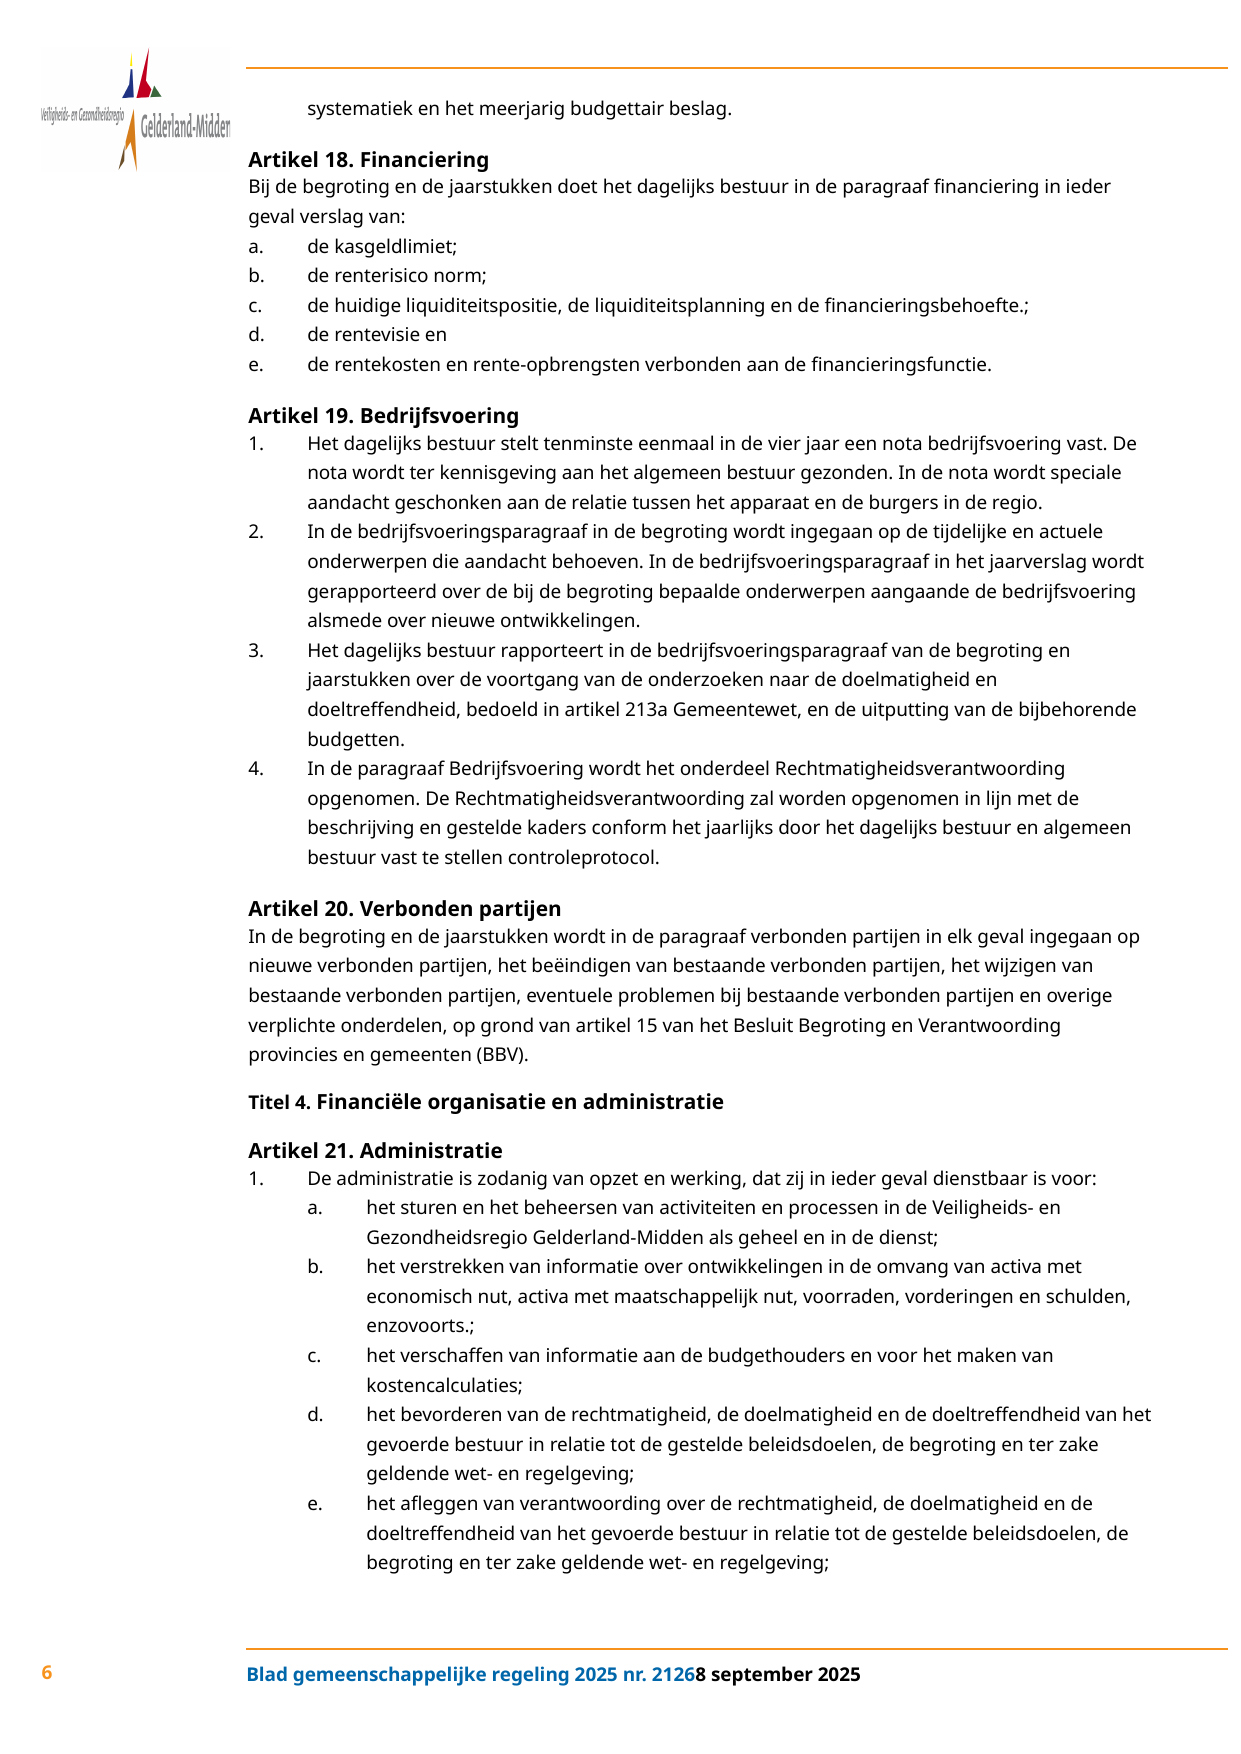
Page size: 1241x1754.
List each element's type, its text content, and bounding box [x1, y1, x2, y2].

text Artikel 19. Bedrijfsvoering [248, 402, 1152, 430]
list de kasgeldlimiet; [248, 233, 1152, 258]
list het sturen en het beheersen van activiteiten en processen in de Veiligheids- en Gezondheidsregio Gelderland-Midden als geheel en in de dienst; [307, 1194, 1152, 1249]
list de renterisico norm; [248, 262, 1152, 288]
list In de paragraaf Bedrijfsvoering wordt het onderdeel Rechtmatigheidsverantwoording opgenomen. De Rechtmatigheidsverantwoording zal worden opgenomen in lijn met de beschrijving en gestelde kaders conform het jaarlijks door het dagelijks bestuur en algemeen bestuur vast te stellen controleprotocol. [248, 755, 1152, 870]
text Bij de begroting en de jaarstukken doet het dagelijks bestuur in de paragraaf financiering in ieder geval verslag van: [248, 174, 1152, 229]
text Titel 4. Financiële organisatie en administratie [248, 1087, 1152, 1115]
list het bevorderen van de rechtmatigheid, de doelmatigheid en de doeltreffendheid van het gevoerde bestuur in relatie tot de gestelde beleidsdoelen, de begroting en ter zake geldende wet- en regelgeving; [307, 1401, 1152, 1486]
list het afleggen van verantwoording over de rechtmatigheid, de doelmatigheid en de doeltreffendheid van het gevoerde bestuur in relatie tot de gestelde beleidsdoelen, de begroting en ter zake geldende wet- en regelgeving; [307, 1490, 1152, 1575]
list het verstrekken van informatie over ontwikkelingen in de omvang van activa met economisch nut, activa met maatschappelijk nut, voorraden, vorderingen en schulden, enzovoorts.; [307, 1253, 1152, 1338]
picture [41, 47, 231, 172]
list de huidige liquiditeitspositie, de liquiditeitsplanning en de financieringsbehoefte.; [248, 292, 1152, 318]
list Het dagelijks bestuur stelt tenminste eenmaal in de vier jaar een nota bedrijfsvoering vast. De nota wordt ter kennisgeving aan het algemeen bestuur gezonden. In de nota wordt speciale aandacht geschonken aan de relatie tussen het apparaat en de burgers in de regio. [248, 430, 1152, 515]
list systematiek en het meerjarig budgettair beslag. [248, 95, 1152, 121]
text Artikel 21. Administratie [248, 1136, 1152, 1165]
text Artikel 18. Financiering [248, 145, 1152, 174]
list het verschaffen van informatie aan de budgethouders en voor het maken van kostencalculaties; [307, 1342, 1152, 1397]
list de rentevisie en [248, 322, 1152, 347]
list De administratie is zodanig van opzet en werking, dat zij in ieder geval dienstbaar is voor: [248, 1165, 1152, 1190]
list In de bedrijfsvoeringsparagraaf in de begroting wordt ingegaan op de tijdelijke en actuele onderwerpen die aandacht behoeven. In de bedrijfsvoeringsparagraaf in het jaarverslag wordt gerapporteerd over de bij de begroting bepaalde onderwerpen aangaande de bedrijfsvoering alsmede over nieuwe ontwikkelingen. [248, 519, 1152, 633]
list Het dagelijks bestuur rapporteert in de bedrijfsvoeringsparagraaf van de begroting en jaarstukken over de voortgang van de onderzoeken naar de doelmatigheid en doeltreffendheid, bedoeld in artikel 213a Gemeentewet, en de uitputting van de bijbehorende budgetten. [248, 637, 1152, 752]
list de rentekosten en rente-opbrengsten verbonden aan de financieringsfunctie. [248, 351, 1152, 377]
text Artikel 20. Verbonden partijen [248, 894, 1152, 923]
text In de begroting en de jaarstukken wordt in de paragraaf verbonden partijen in elk geval ingegaan op nieuwe verbonden partijen, het beëindigen van bestaande verbonden partijen, het wijzigen van bestaande verbonden partijen, eventuele problemen bij bestaande verbonden partijen en overige verplichte onderdelen, op grond van artikel 15 van het Besluit Begroting en Verantwoording provincies en gemeenten (BBV). [248, 923, 1152, 1067]
